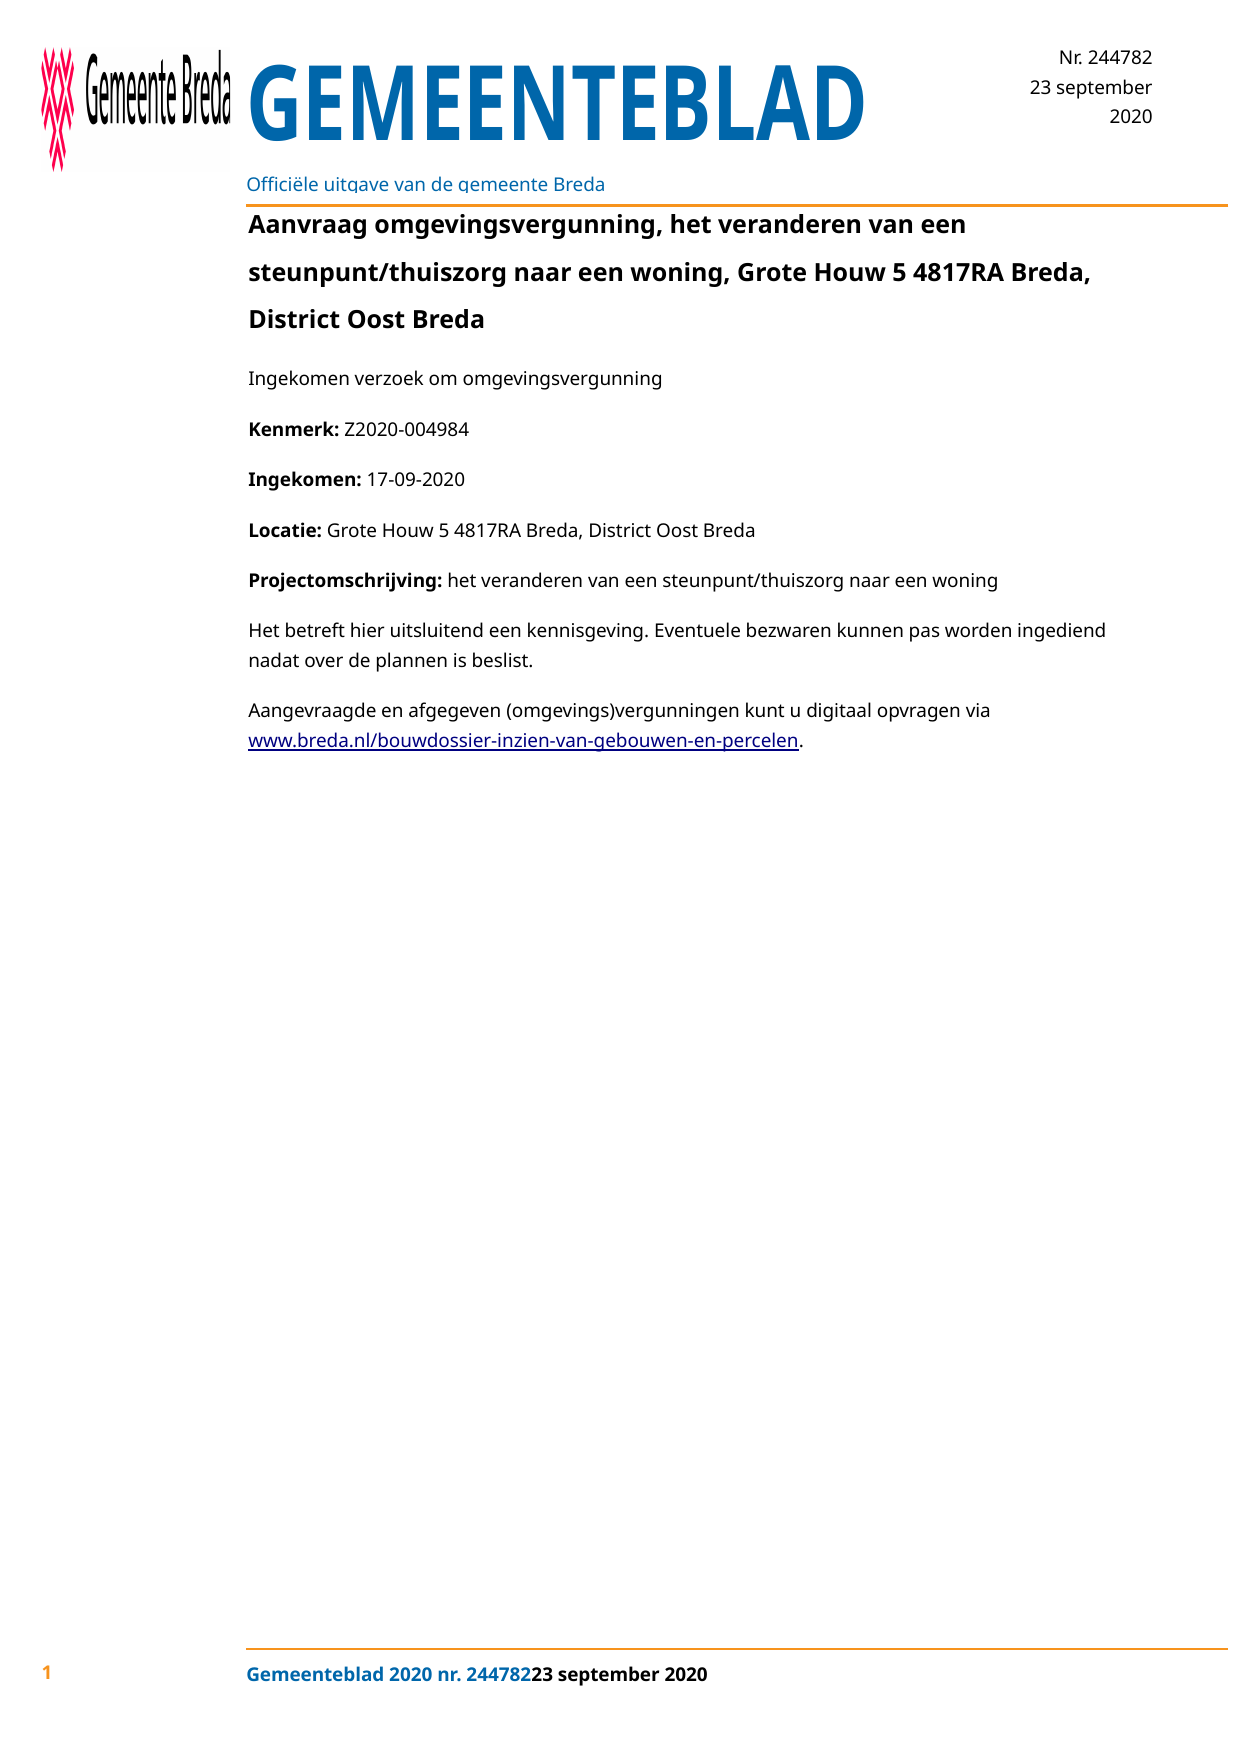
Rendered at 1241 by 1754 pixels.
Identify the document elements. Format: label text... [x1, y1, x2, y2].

text Ingekomen verzoek om omgevingsvergunning [248, 366, 1152, 391]
text Locatie: Grote Houw 5 4817RA Breda, District Oost Breda [248, 517, 1152, 542]
text Kenmerk: Z2020-004984 [248, 416, 1152, 442]
text Het betreft hier uitsluitend een kennisgeving. Eventuele bezwaren kunnen pas worden ingediend nadat over de plannen is beslist. [248, 618, 1152, 673]
text Ingekomen: 17-09-2020 [248, 466, 1152, 492]
text Aangevraagde en afgegeven (omgevings)vergunningen kunt u digitaal opvragen via www.breda.nl/bouwdossier-inzien-van-gebouwen-en-percelen. [248, 698, 1152, 753]
picture [41, 47, 231, 172]
text Projectomschrijving: het veranderen van een steunpunt/thuiszorg naar een woning [248, 567, 1152, 593]
text Aanvraag omgevingsvergunning, het veranderen van een steunpunt/thuiszorg naar een woning, Grote Houw 5 4817RA Breda, District Oost Breda [248, 207, 1152, 336]
